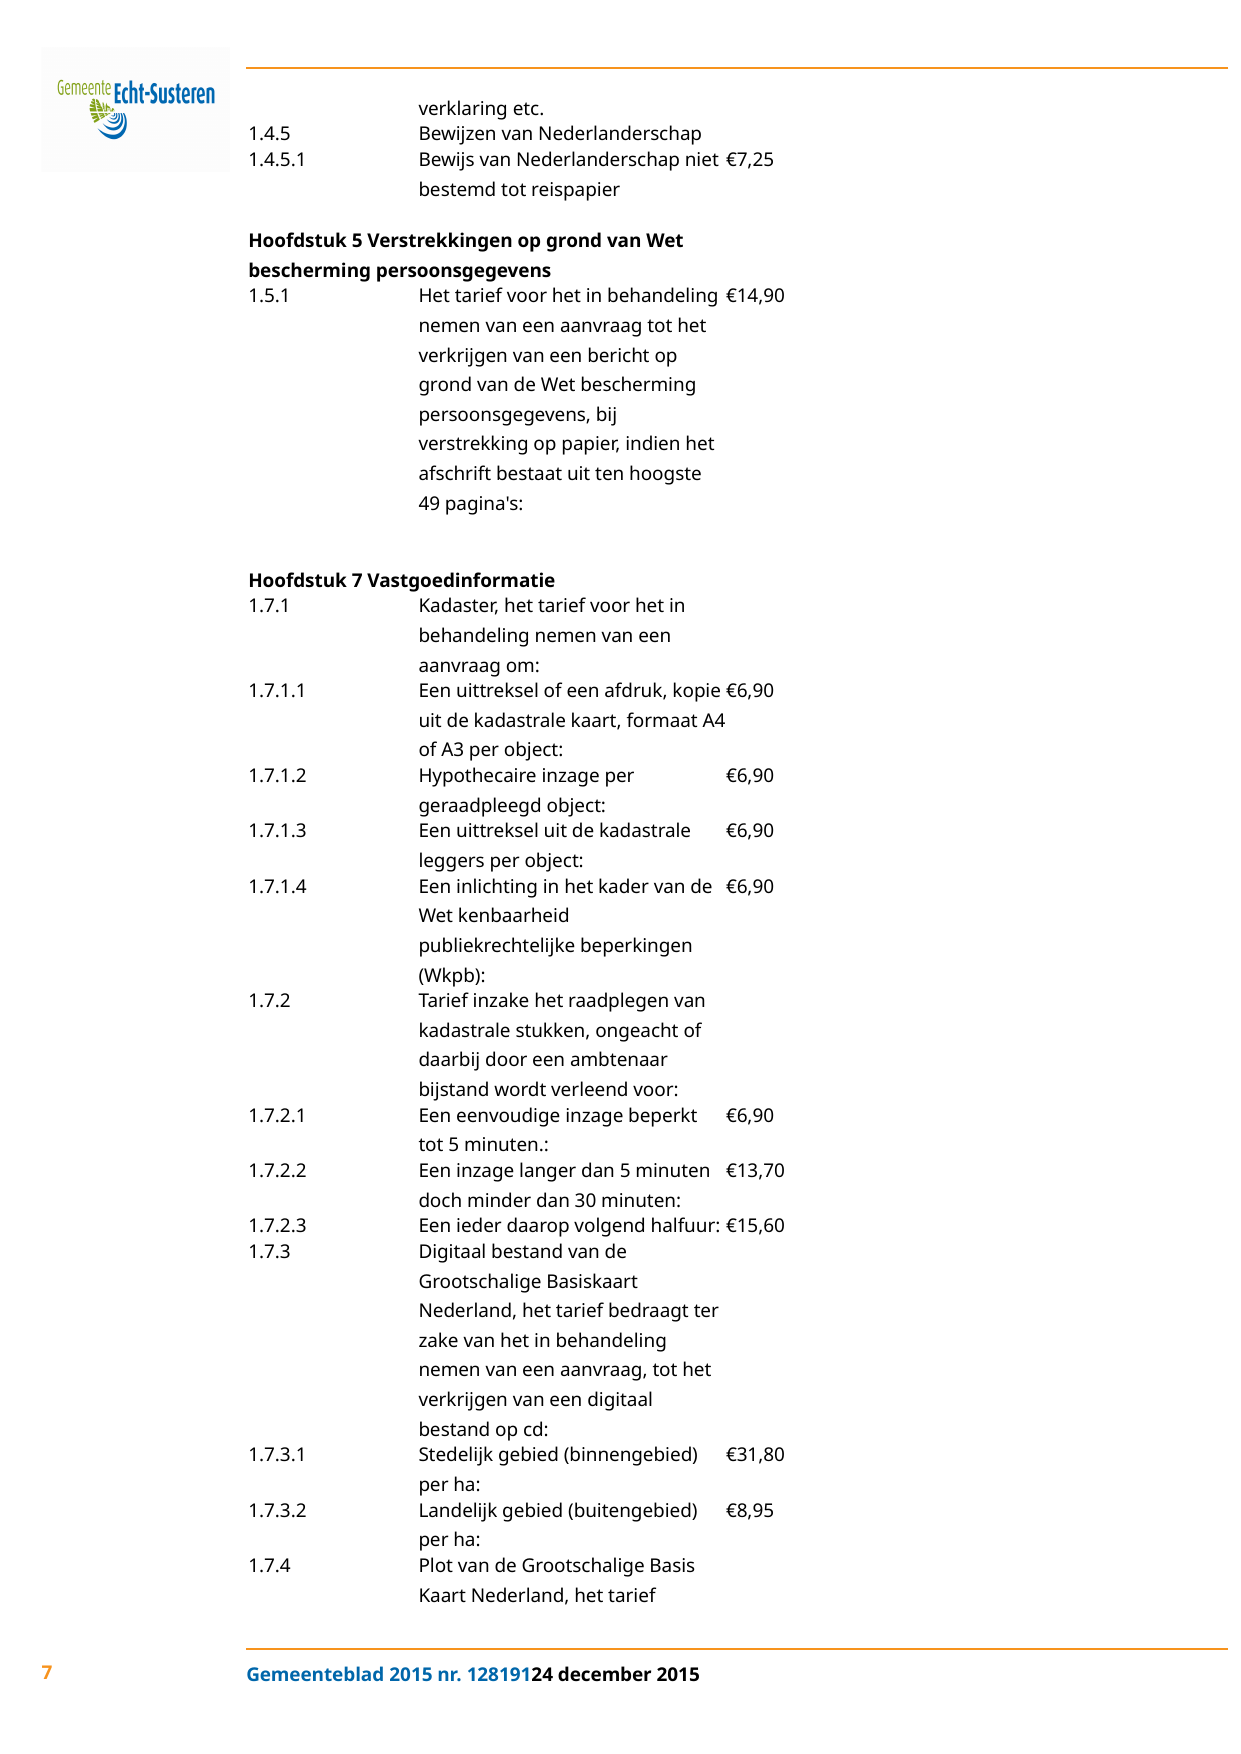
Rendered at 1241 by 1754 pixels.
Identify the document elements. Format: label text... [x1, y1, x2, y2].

table_cell [726, 202, 811, 227]
table_cell [418, 515, 726, 541]
table_cell Een uittreksel of een afdruk, kopie uit de kadastrale kaart, formaat A4 of A3 per object: [418, 678, 726, 762]
table_cell [726, 1238, 811, 1442]
table_cell [811, 988, 981, 1102]
table_cell [726, 515, 811, 541]
table_cell [726, 227, 811, 283]
table_cell Een ieder daarop volgend halfuur: [418, 1213, 726, 1238]
table_cell €15,60 [726, 1213, 811, 1238]
table_cell [811, 678, 981, 762]
table_cell [726, 541, 811, 567]
table_cell Stedelijk gebied (binnengebied) per ha: [418, 1442, 726, 1497]
table_cell 1.7.3.1 [248, 1442, 418, 1497]
table_cell 1.7.3 [248, 1238, 418, 1442]
table_cell [418, 541, 726, 567]
table_cell Een inlichting in het kader van de Wet kenbaarheid publiekrechtelijke beperkingen (Wkpb): [418, 873, 726, 987]
table_cell [811, 146, 981, 202]
table_cell Een inzage langer dan 5 minuten doch minder dan 30 minuten: [418, 1157, 726, 1213]
table_cell Een eenvoudige inzage beperkt tot 5 minuten.: [418, 1102, 726, 1157]
table_cell 1.7.1 [248, 593, 418, 677]
table_cell €6,90 [726, 763, 811, 818]
table_cell [811, 763, 981, 818]
table_cell Kadaster, het tarief voor het in behandeling nemen van een aanvraag om: [418, 593, 726, 677]
table_cell Hoofdstuk 5 Verstrekkingen op grond van Wet bescherming persoonsgegevens [248, 227, 726, 283]
table_cell [248, 95, 418, 121]
table_cell €6,90 [726, 678, 811, 762]
table_cell [811, 873, 981, 987]
table_cell Landelijk gebied (buitengebied) per ha: [418, 1497, 726, 1552]
table_cell [811, 541, 981, 567]
table_cell Digitaal bestand van de Grootschalige Basiskaart Nederland, het tarief bedraagt ter zake van het in behandeling nemen van een aanvraag, tot het verkrijgen van een digitaal bestand op cd: [418, 1238, 726, 1442]
table_cell Plot van de Grootschalige Basis Kaart Nederland, het tarief [418, 1552, 726, 1607]
table_cell €7,25 [726, 146, 811, 202]
table_cell 1.7.2.2 [248, 1157, 418, 1213]
table_cell [811, 202, 981, 227]
table_cell Hypothecaire inzage per geraadpleegd object: [418, 763, 726, 818]
table_cell Hoofdstuk 7 Vastgoedinformatie [248, 567, 726, 593]
table_cell €31,80 [726, 1442, 811, 1497]
table_cell [811, 515, 981, 541]
table_cell 1.7.1.2 [248, 763, 418, 818]
table_cell [248, 515, 418, 541]
table_cell [811, 1238, 981, 1442]
table_cell [726, 95, 811, 121]
table_cell [811, 283, 981, 515]
table_cell [811, 593, 981, 677]
table_cell 1.7.2 [248, 988, 418, 1102]
table_cell €14,90 [726, 283, 811, 515]
table_cell verklaring etc. [418, 95, 726, 121]
table_cell [811, 1213, 981, 1238]
table_cell 1.7.1.1 [248, 678, 418, 762]
table_cell €13,70 [726, 1157, 811, 1213]
table_cell [248, 202, 418, 227]
table_cell [811, 567, 981, 593]
table_cell 1.5.1 [248, 283, 418, 515]
table_cell [248, 541, 418, 567]
table_cell [811, 121, 981, 146]
table_cell [811, 1157, 981, 1213]
table_cell [726, 121, 811, 146]
table_cell [811, 818, 981, 873]
table_cell 1.7.4 [248, 1552, 418, 1607]
table_cell €8,95 [726, 1497, 811, 1552]
table_cell [726, 1552, 811, 1607]
table_cell €6,90 [726, 873, 811, 987]
table_cell 1.4.5 [248, 121, 418, 146]
table_cell [811, 1552, 981, 1607]
table_cell Tarief inzake het raadplegen van kadastrale stukken, ongeacht of daarbij door een ambtenaar bijstand wordt verleend voor: [418, 988, 726, 1102]
table_cell 1.4.5.1 [248, 146, 418, 202]
table_cell 1.7.2.3 [248, 1213, 418, 1238]
table_cell Bewijs van Nederlanderschap niet bestemd tot reispapier [418, 146, 726, 202]
table_cell [726, 988, 811, 1102]
table_cell 1.7.1.4 [248, 873, 418, 987]
picture [41, 47, 231, 172]
table_cell 1.7.1.3 [248, 818, 418, 873]
table_cell [726, 567, 811, 593]
table_cell [811, 227, 981, 283]
table_cell [811, 1442, 981, 1497]
table_cell Een uittreksel uit de kadastrale leggers per object: [418, 818, 726, 873]
table_cell [811, 95, 981, 121]
table_cell 1.7.2.1 [248, 1102, 418, 1157]
table_cell Bewijzen van Nederlanderschap [418, 121, 726, 146]
table_cell Het tarief voor het in behandeling nemen van een aanvraag tot het verkrijgen van een bericht op grond van de Wet bescherming persoonsgegevens, bij verstrekking op papier, indien het afschrift bestaat uit ten hoogste 49 pagina's: [418, 283, 726, 515]
table_cell [811, 1102, 981, 1157]
table_cell €6,90 [726, 818, 811, 873]
table_cell €6,90 [726, 1102, 811, 1157]
table_cell [418, 202, 726, 227]
table_cell 1.7.3.2 [248, 1497, 418, 1552]
table_cell [726, 593, 811, 677]
table_cell [811, 1497, 981, 1552]
